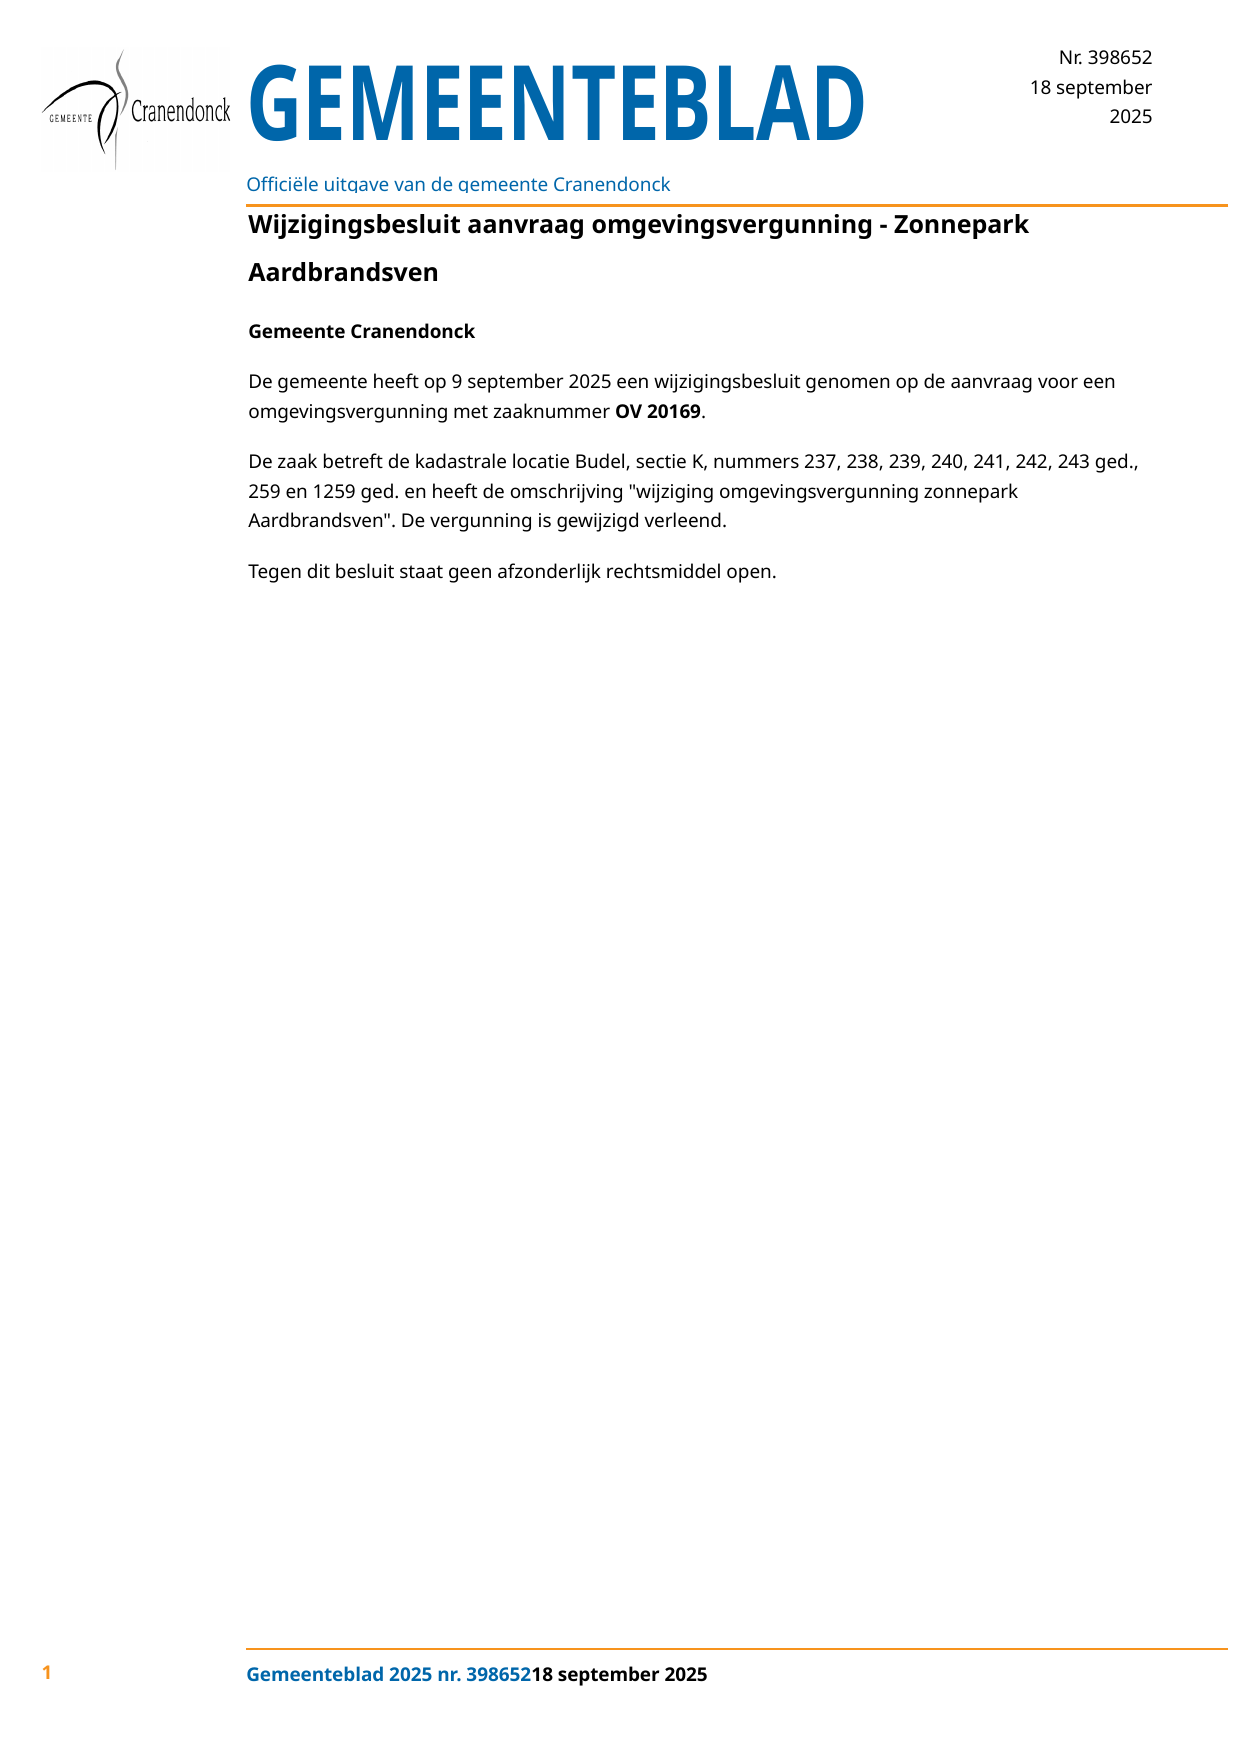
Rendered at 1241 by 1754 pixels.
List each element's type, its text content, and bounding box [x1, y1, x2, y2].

text Tegen dit besluit staat geen afzonderlijk rechtsmiddel open. [248, 558, 1152, 584]
text Wijzigingsbesluit aanvraag omgevingsvergunning - Zonnepark Aardbrandsven [248, 207, 1152, 288]
picture [41, 47, 231, 172]
text Gemeente Cranendonck [248, 318, 1152, 344]
text De gemeente heeft op 9 september 2025 een wijzigingsbesluit genomen op de aanvraag voor een omgevingsvergunning met zaaknummer OV 20169. [248, 368, 1152, 424]
text De zaak betreft de kadastrale locatie Budel, sectie K, nummers 237, 238, 239, 240, 241, 242, 243 ged., 259 en 1259 ged. en heeft de omschrijving "wijziging omgevingsvergunning zonnepark Aardbrandsven". De vergunning is gewijzigd verleend. [248, 448, 1152, 533]
